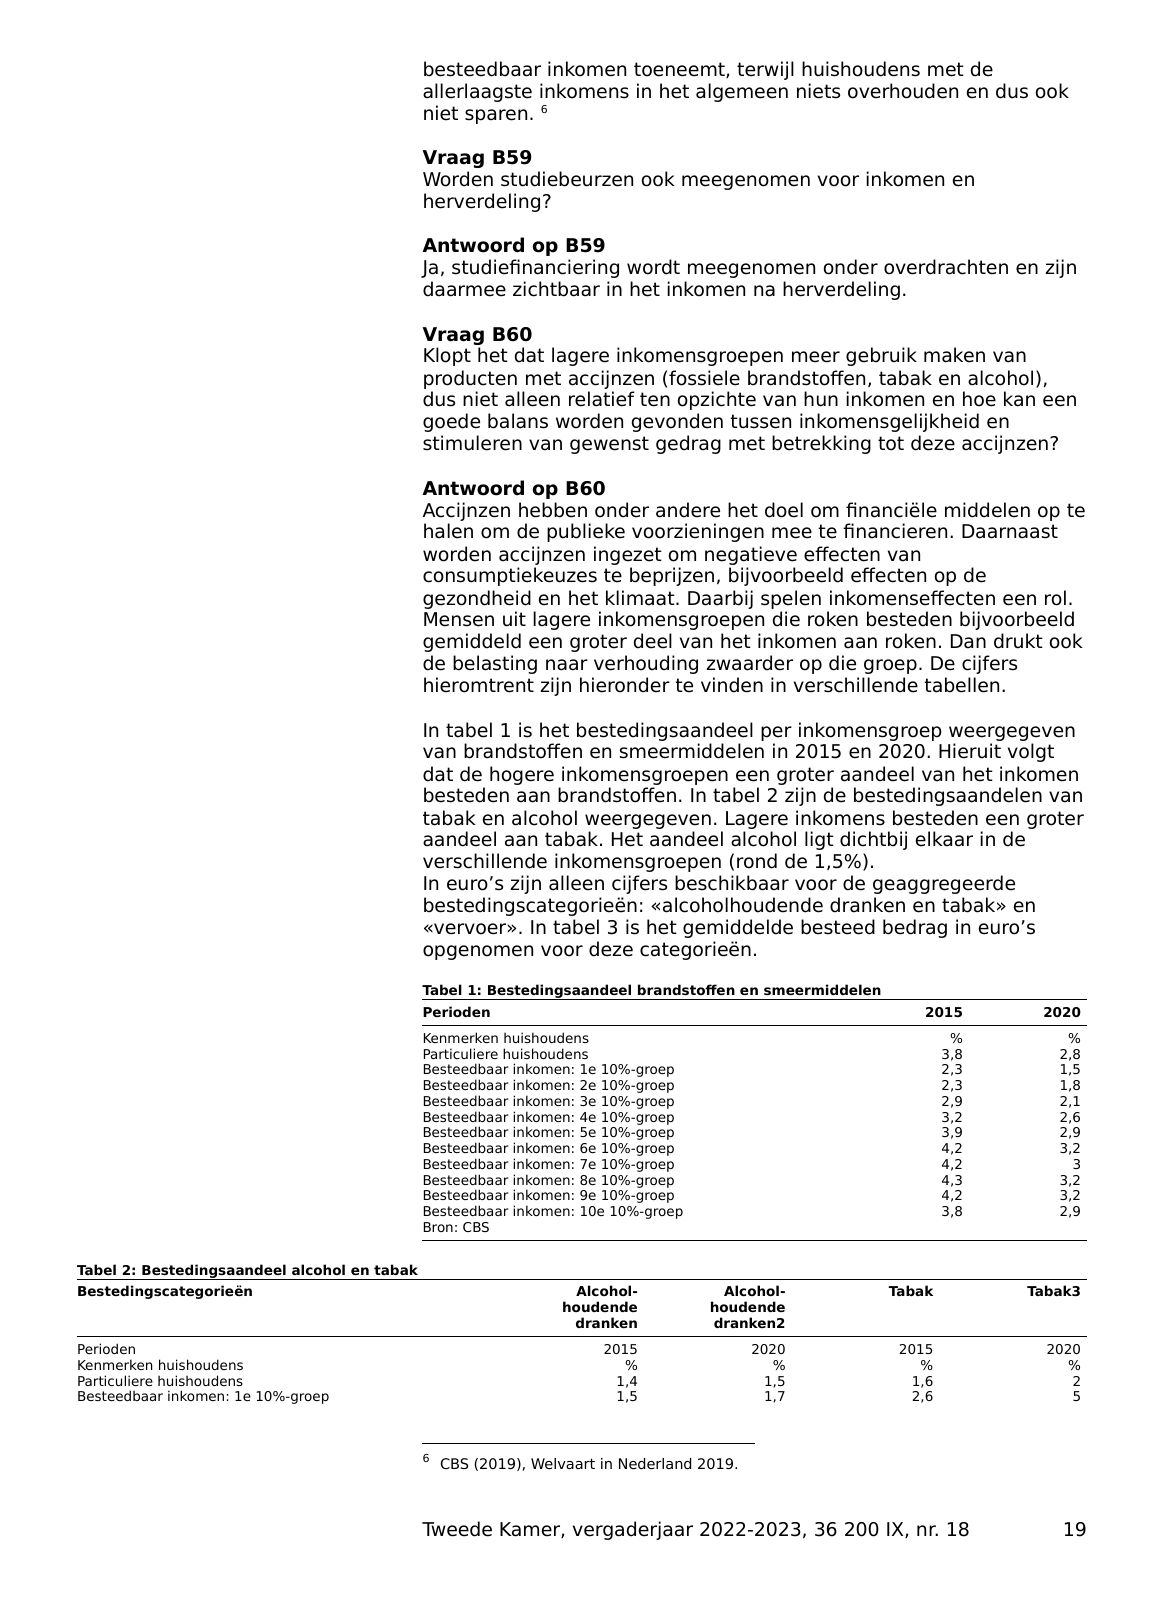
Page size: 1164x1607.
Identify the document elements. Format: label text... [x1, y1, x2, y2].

text Klopt het dat lagere inkomensgroepen meer gebruik maken van producten met accijnzen (fossiele brandstoffen, tabak en alcohol), dus niet alleen relatief ten opzichte van hun inkomen en hoe kan een goede balans worden gevonden tussen inkomensgelijkheid en stimuleren van gewenst gedrag met betrekking tot deze accijnzen? [422, 345, 1087, 455]
table_cell 2,9 [969, 1125, 1087, 1141]
table_cell 2,9 [850, 1094, 968, 1109]
table_cell Perioden [422, 1000, 850, 1025]
table_cell Besteedbaar inkomen: 3e 10%-groep [422, 1094, 850, 1109]
table_cell Besteedbaar inkomen: 7e 10%-groep [422, 1157, 850, 1172]
table_cell Besteedbaar inkomen: 1e 10%-groep [77, 1389, 496, 1405]
table_cell 2,6 [969, 1109, 1087, 1125]
table_cell 3,2 [969, 1188, 1087, 1204]
table_cell Alcohol-houdende dranken [496, 1280, 644, 1336]
table_cell % [850, 1026, 968, 1046]
text Antwoord op B59 [422, 235, 1087, 257]
text Antwoord op B60 [422, 477, 1087, 499]
table_cell 2,6 [791, 1389, 939, 1405]
table_cell 4,2 [850, 1157, 968, 1172]
table_cell 2 [939, 1373, 1087, 1389]
table_cell Besteedbaar inkomen: 5e 10%-groep [422, 1125, 850, 1141]
text Vraag B60 [422, 323, 1087, 345]
table_cell 1,5 [644, 1373, 791, 1389]
table_cell 1,8 [969, 1078, 1087, 1094]
table_cell Besteedbaar inkomen: 9e 10%-groep [422, 1188, 850, 1204]
table_cell 2015 [791, 1337, 939, 1358]
table_cell 2020 [644, 1337, 791, 1358]
table_cell 3,9 [850, 1125, 968, 1141]
table_cell % [939, 1358, 1087, 1373]
table_cell % [969, 1026, 1087, 1046]
table_cell % [791, 1358, 939, 1373]
table_cell Besteedbaar inkomen: 8e 10%-groep [422, 1172, 850, 1188]
table_cell 2,1 [969, 1094, 1087, 1109]
table_cell Besteedbaar inkomen: 2e 10%-groep [422, 1078, 850, 1094]
table_cell Particuliere huishoudens [77, 1373, 496, 1389]
table_cell 1,4 [496, 1373, 644, 1389]
table_cell Tabak [791, 1280, 939, 1336]
table_cell Bestedingscategorieën [77, 1280, 496, 1336]
table_cell Particuliere huishoudens [422, 1046, 850, 1062]
table_cell 2,3 [850, 1062, 968, 1078]
text besteedbaar inkomen toeneemt, terwijl huishoudens met de allerlaagste inkomens in het algemeen niets overhouden en dus ook niet sparen. [422, 59, 1087, 125]
table_cell % [644, 1358, 791, 1373]
table_cell [850, 1220, 1027, 1240]
table_cell 4,2 [850, 1141, 968, 1157]
table_cell 4,3 [850, 1172, 968, 1188]
table_cell 5 [939, 1389, 1087, 1405]
table_cell 2015 [850, 1000, 968, 1025]
text CBS (2019), Welvaart in Nederland 2019. [422, 1452, 1087, 1474]
table_cell 3 [969, 1157, 1087, 1172]
text In euro’s zijn alleen cijfers beschikbaar voor de geaggregeerde bestedingscategorieën: «alcoholhoudende dranken en tabak» en «vervoer». In tabel 3 is het gemiddelde besteed bedrag in euro’s opgenomen voor deze categorieën. [422, 873, 1087, 961]
table_cell 3,8 [850, 1204, 968, 1219]
table_cell 2,9 [969, 1204, 1087, 1219]
table_cell 2,8 [969, 1046, 1087, 1062]
table_cell Bron: CBS [422, 1220, 850, 1240]
table_cell 2015 [496, 1337, 644, 1358]
table_cell 1,5 [496, 1389, 644, 1405]
table_cell 3,2 [969, 1141, 1087, 1157]
table_cell 1,5 [969, 1062, 1087, 1078]
table_header Tabel 2: Bestedingsaandeel alcohol en tabak [77, 1263, 1087, 1278]
table_cell Kenmerken huishoudens [77, 1358, 496, 1373]
table_cell Perioden [77, 1337, 496, 1358]
table_cell 3,2 [850, 1109, 968, 1125]
table_cell Besteedbaar inkomen: 10e 10%-groep [422, 1204, 850, 1219]
table_cell 3,8 [850, 1046, 968, 1062]
table_cell [1028, 1220, 1087, 1240]
table_cell 2020 [969, 1000, 1087, 1025]
table_cell Besteedbaar inkomen: 6e 10%-groep [422, 1141, 850, 1157]
text Accijnzen hebben onder andere het doel om financiële middelen op te halen om de publieke voorzieningen mee te financieren. Daarnaast worden accijnzen ingezet om negatieve effecten van consumptiekeuzes te beprijzen, bijvoorbeeld effecten op de gezondheid en het klimaat. Daarbij spelen inkomenseffecten een rol. Mensen uit lagere inkomensgroepen die roken besteden bijvoorbeeld gemiddeld een groter deel van het inkomen aan roken. Dan drukt ook de belasting naar verhouding zwaarder op die groep. De cijfers hieromtrent zijn hieronder te vinden in verschillende tabellen. [422, 499, 1087, 697]
table_cell 1,7 [644, 1389, 791, 1405]
table_cell 2,3 [850, 1078, 968, 1094]
table_cell Besteedbaar inkomen: 1e 10%-groep [422, 1062, 850, 1078]
table_cell 3,2 [969, 1172, 1087, 1188]
table_cell Tabak3 [939, 1280, 1087, 1336]
table_cell Besteedbaar inkomen: 4e 10%-groep [422, 1109, 850, 1125]
table_header Tabel 1: Bestedingsaandeel brandstoffen en smeermiddelen [422, 983, 1087, 999]
text Vraag B59 [422, 147, 1087, 169]
text In tabel 1 is het bestedingsaandeel per inkomensgroep weergegeven van brandstoffen en smeermiddelen in 2015 en 2020. Hieruit volgt dat de hogere inkomensgroepen een groter aandeel van het inkomen besteden aan brandstoffen. In tabel 2 zijn de bestedingsaandelen van tabak en alcohol weergegeven. Lagere inkomens besteden een groter aandeel aan tabak. Het aandeel alcohol ligt dichtbij elkaar in de verschillende inkomensgroepen (rond de 1,5%). [422, 719, 1087, 873]
table_cell % [496, 1358, 644, 1373]
text Worden studiebeurzen ook meegenomen voor inkomen en herverdeling? [422, 169, 1087, 213]
text Ja, studiefinanciering wordt meegenomen onder overdrachten en zijn daarmee zichtbaar in het inkomen na herverdeling. [422, 257, 1087, 301]
table_cell Kenmerken huishoudens [422, 1026, 850, 1046]
table_cell 4,2 [850, 1188, 968, 1204]
table_cell 2020 [939, 1337, 1087, 1358]
table_cell 1,6 [791, 1373, 939, 1389]
table_cell Alcohol-houdende dranken2 [644, 1280, 791, 1336]
